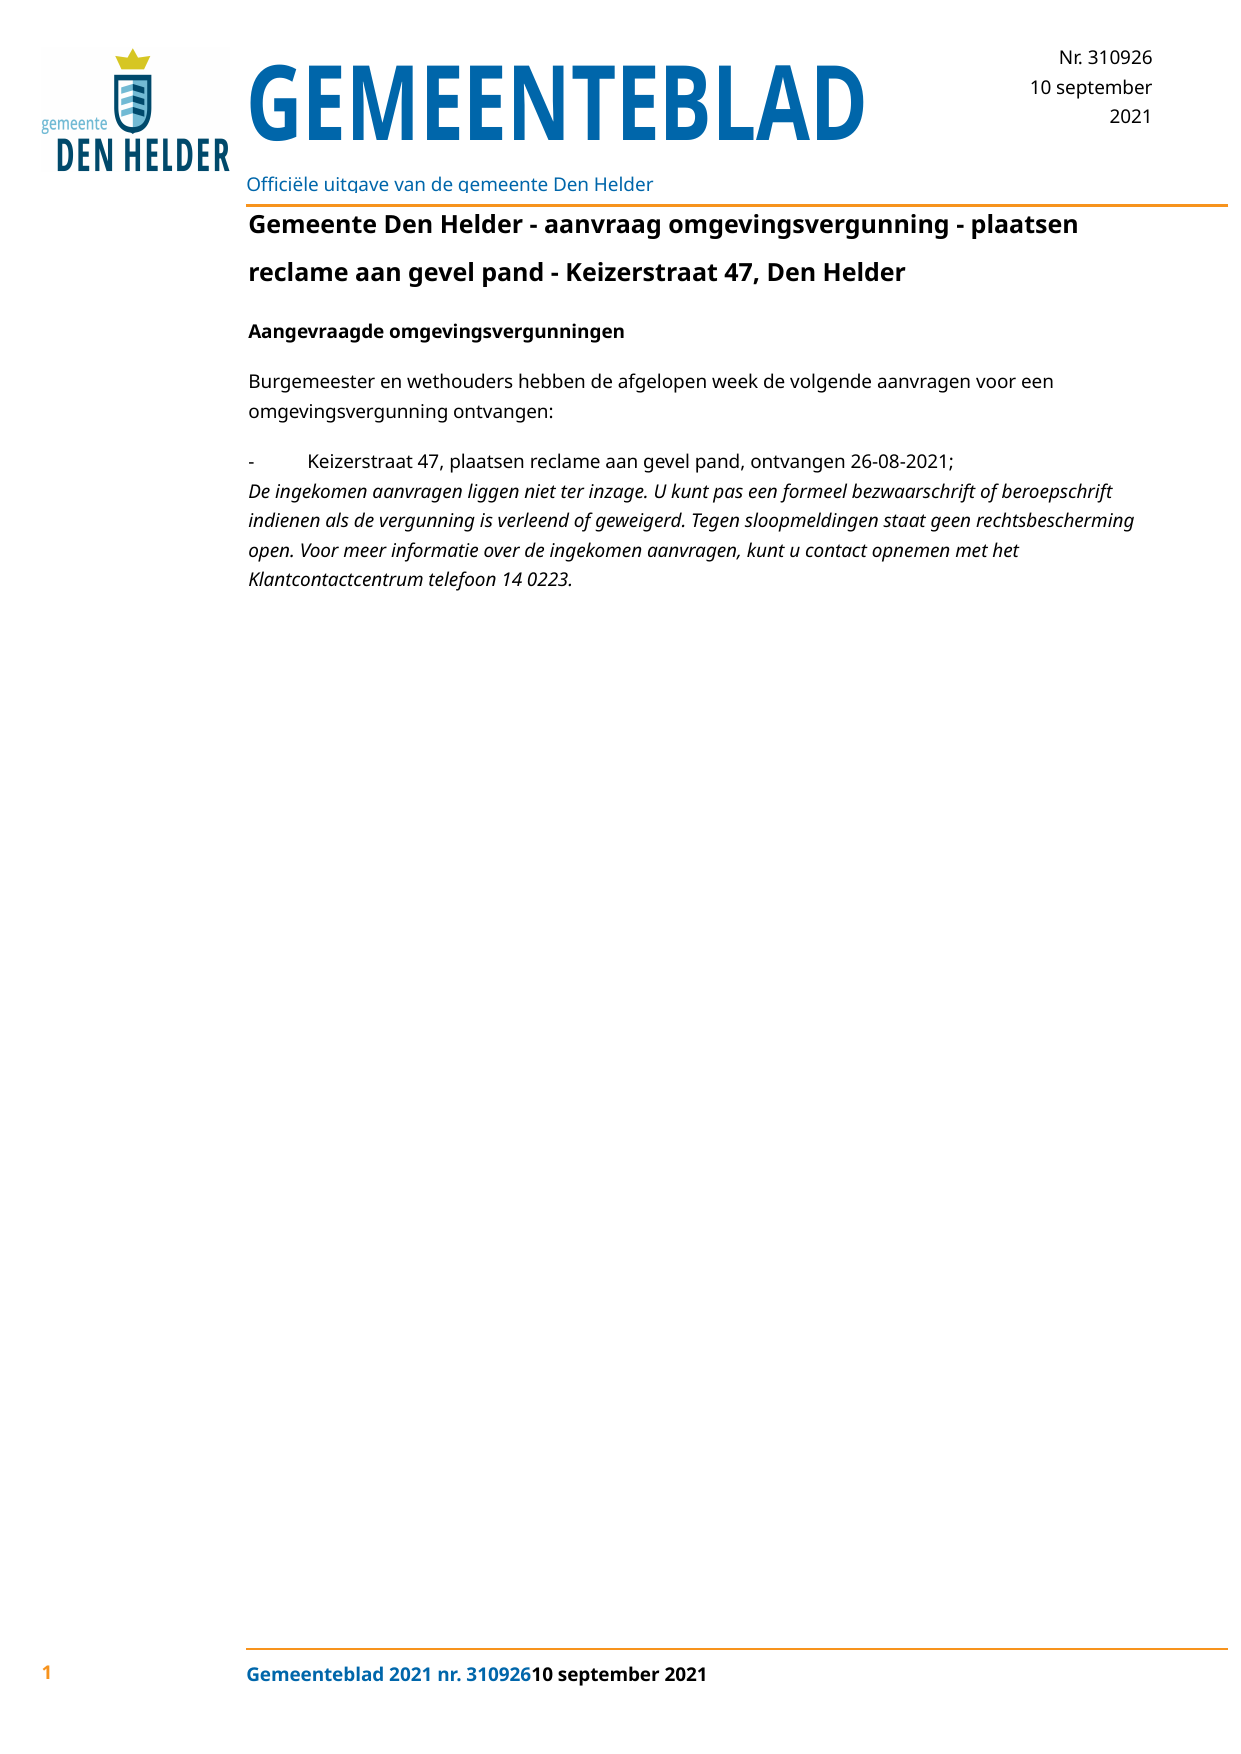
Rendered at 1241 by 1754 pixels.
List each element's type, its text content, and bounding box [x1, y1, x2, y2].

picture [63, 144, 68, 165]
text Gemeente Den Helder - aanvraag omgevingsvergunning - plaatsen reclame aan gevel pand - Keizerstraat 47, Den Helder [248, 207, 1152, 288]
picture [220, 160, 224, 172]
text De ingekomen aanvragen liggen niet ter inzage. U kunt pas een formeel bezwaarschrift of beroepschrift indienen als de vergunning is verleend of geweigerd. Tegen sloopmeldingen staat geen rechtsbescherming open. Voor meer informatie over de ingekomen aanvragen, kunt u contact opnemen met het Klantcontactcentrum telefoon 14 0223. [248, 478, 1152, 592]
picture [182, 144, 187, 165]
picture [100, 154, 106, 172]
picture [41, 47, 231, 172]
list Keizerstraat 47, plaatsen reclame aan gevel pand, ontvangen 26-08-2021; [248, 448, 1152, 474]
text Burgemeester en wethouders hebben de afgelopen week de volgende aanvragen voor een omgevingsvergunning ontvangen: [248, 368, 1152, 424]
text Aangevraagde omgevingsvergunningen [248, 318, 1152, 344]
picture [130, 157, 135, 172]
